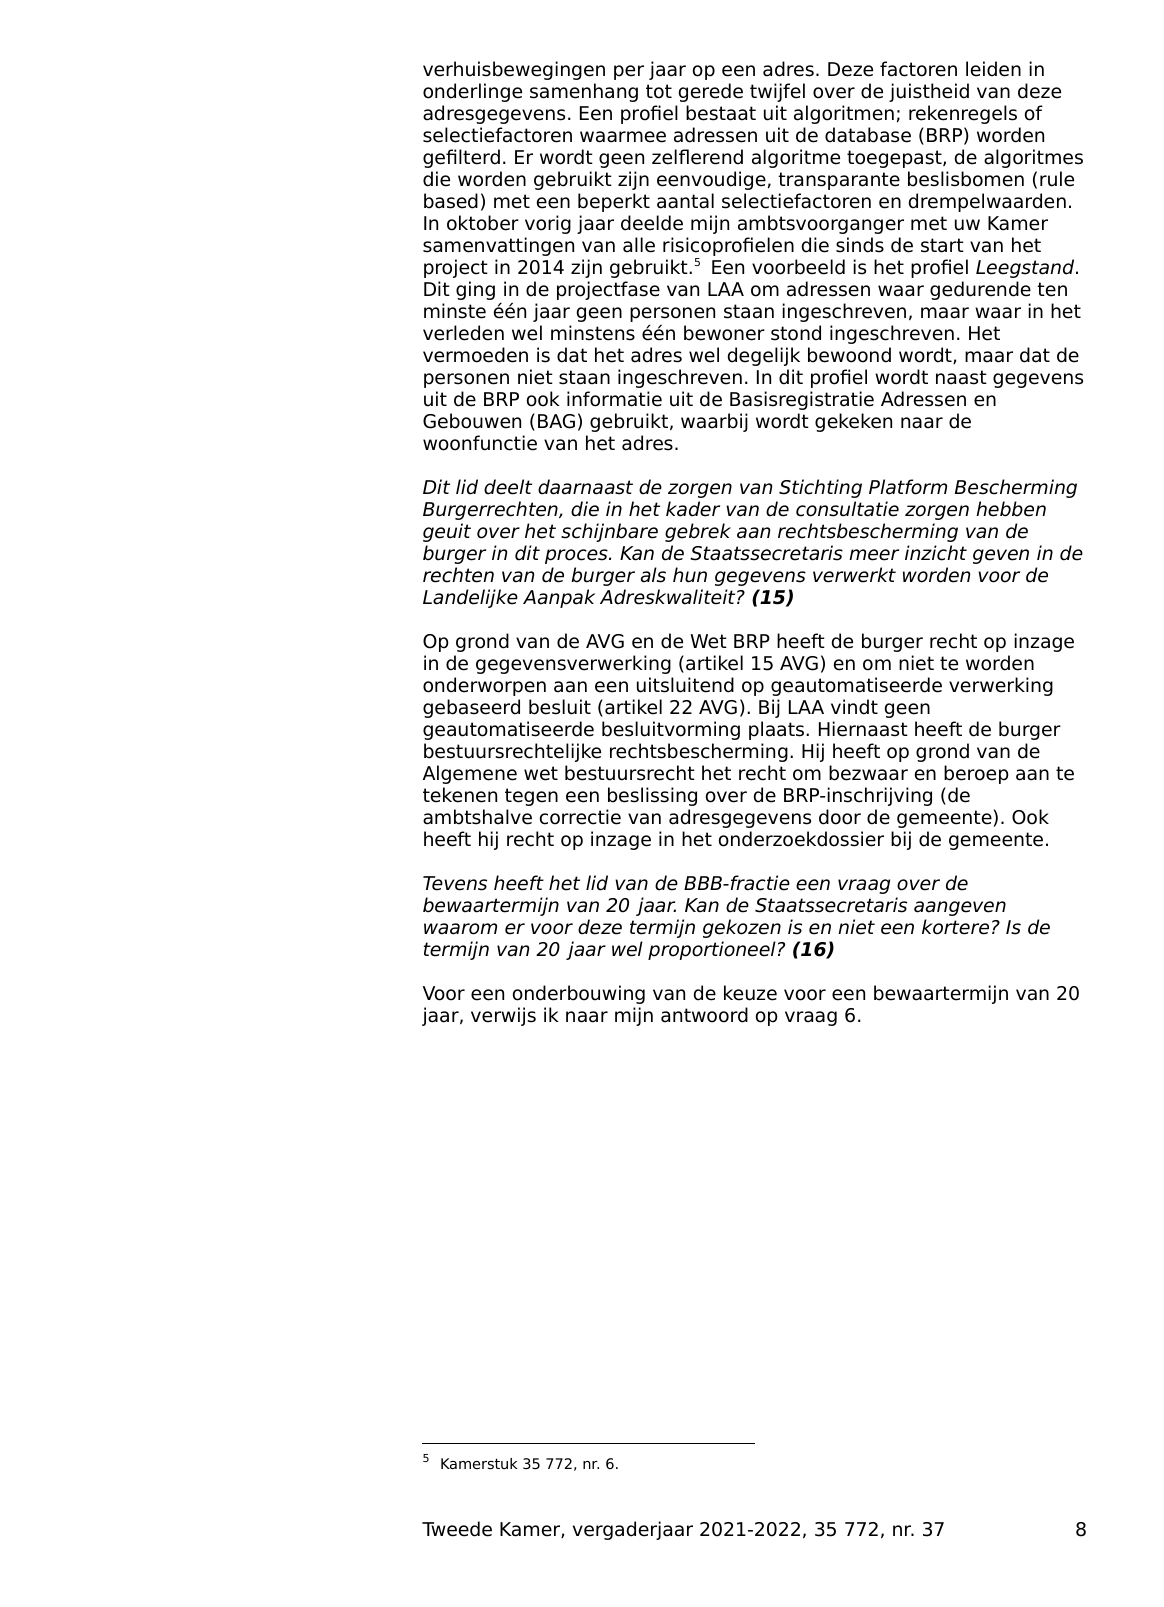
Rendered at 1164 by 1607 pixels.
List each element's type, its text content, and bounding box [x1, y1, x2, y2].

text Op grond van de AVG en de Wet BRP heeft de burger recht op inzage in de gegevensverwerking (artikel 15 AVG) en om niet te worden onderworpen aan een uitsluitend op geautomatiseerde verwerking gebaseerd besluit (artikel 22 AVG). Bij LAA vindt geen geautomatiseerde besluitvorming plaats. Hiernaast heeft de burger bestuursrechtelijke rechtsbescherming. Hij heeft op grond van de Algemene wet bestuursrecht het recht om bezwaar en beroep aan te tekenen tegen een beslissing over de BRP-inschrijving (de ambtshalve correctie van adresgegevens door de gemeente). Ook heeft hij recht op inzage in het onderzoekdossier bij de gemeente. [422, 631, 1087, 851]
text Kamerstuk 35 772, nr. 6. [422, 1452, 1087, 1474]
text Dit lid deelt daarnaast de zorgen van Stichting Platform Bescherming Burgerrechten, die in het kader van de consultatie zorgen hebben geuit over het schijnbare gebrek aan rechtsbescherming van de burger in dit proces. Kan de Staatssecretaris meer inzicht geven in de rechten van de burger als hun gegevens verwerkt worden voor de Landelijke Aanpak Adreskwaliteit? (15) [422, 477, 1087, 609]
text Voor een onderbouwing van de keuze voor een bewaartermijn van 20 jaar, verwijs ik naar mijn antwoord op vraag 6. [422, 983, 1087, 1027]
text Tevens heeft het lid van de BBB-fractie een vraag over de bewaartermijn van 20 jaar. Kan de Staatssecretaris aangeven waarom er voor deze termijn gekozen is en niet een kortere? Is de termijn van 20 jaar wel proportioneel? (16) [422, 873, 1087, 961]
text verhuisbewegingen per jaar op een adres. Deze factoren leiden in onderlinge samenhang tot gerede twijfel over de juistheid van deze adresgegevens. Een profiel bestaat uit algoritmen; rekenregels of selectiefactoren waarmee adressen uit de database (BRP) worden gefilterd. Er wordt geen zelflerend algoritme toegepast, de algoritmes die worden gebruikt zijn eenvoudige, transparante beslisbomen (rule based) met een beperkt aantal selectiefactoren en drempelwaarden. In oktober vorig jaar deelde mijn ambtsvoorganger met uw Kamer samenvattingen van alle risicoprofielen die sinds de start van het project in 2014 zijn gebruikt. Een voorbeeld is het profiel Leegstand. Dit ging in de projectfase van LAA om adressen waar gedurende ten minste één jaar geen personen staan ingeschreven, maar waar in het verleden wel minstens één bewoner stond ingeschreven. Het vermoeden is dat het adres wel degelijk bewoond wordt, maar dat de personen niet staan ingeschreven. In dit profiel wordt naast gegevens uit de BRP ook informatie uit de Basisregistratie Adressen en Gebouwen (BAG) gebruikt, waarbij wordt gekeken naar de woonfunctie van het adres. [422, 59, 1087, 455]
